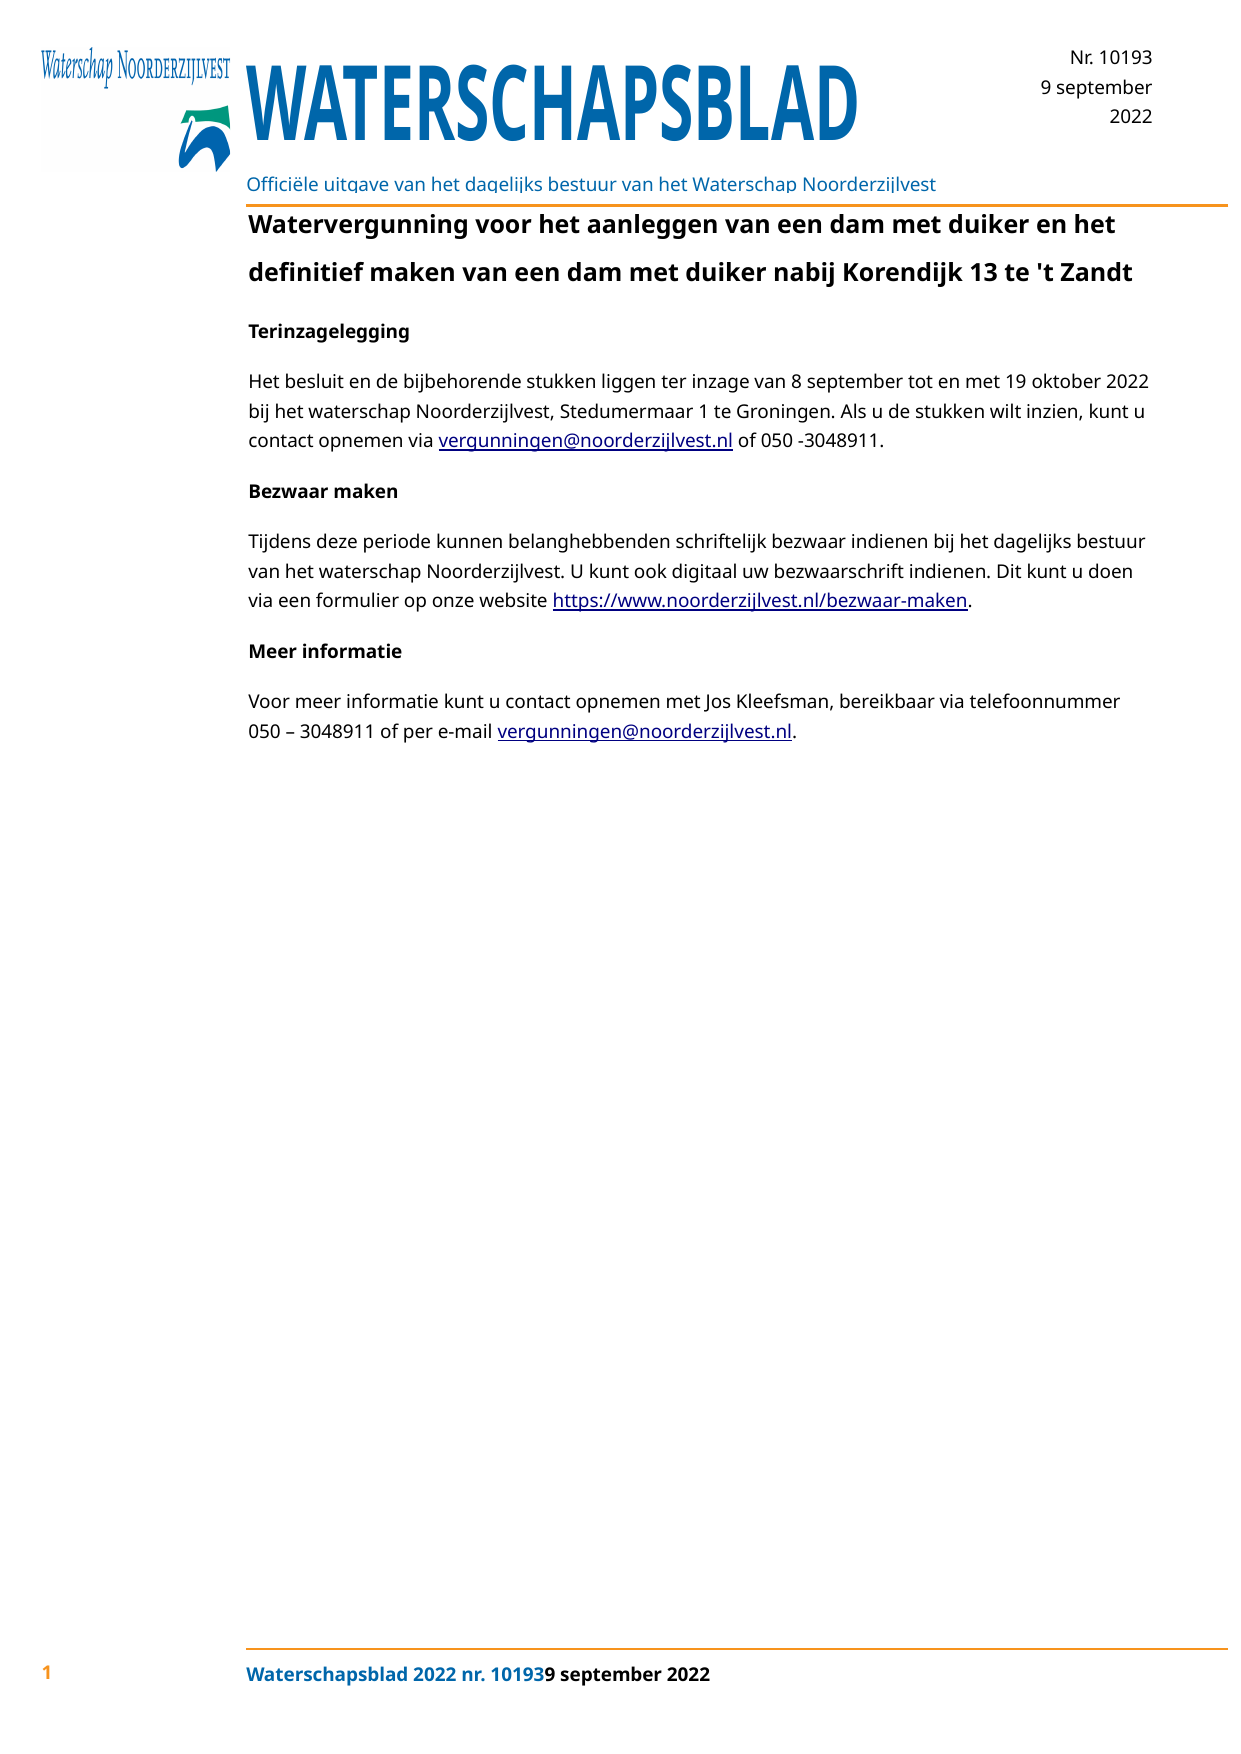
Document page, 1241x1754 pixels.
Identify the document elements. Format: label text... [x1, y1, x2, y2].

text Voor meer informatie kunt u contact opnemen met Jos Kleefsman, bereikbaar via telefoonnummer 050 – 3048911 of per e-mail vergunningen@noorderzijlvest.nl. [248, 688, 1152, 744]
text Het besluit en de bijbehorende stukken liggen ter inzage van 8 september tot en met 19 oktober 2022 bij het waterschap Noorderzijlvest, Stedumermaar 1 te Groningen. Als u de stukken wilt inzien, kunt u contact opnemen via vergunningen@noorderzijlvest.nl of 050 -3048911. [248, 368, 1152, 453]
text Tijdens deze periode kunnen belanghebbenden schriftelijk bezwaar indienen bij het dagelijks bestuur van het waterschap Noorderzijlvest. U kunt ook digitaal uw bezwaarschrift indienen. Dit kunt u doen via een formulier op onze website https://www.noorderzijlvest.nl/bezwaar-maken. [248, 528, 1152, 613]
text Terinzagelegging [248, 318, 1152, 344]
text Bezwaar maken [248, 478, 1152, 504]
text Meer informatie [248, 638, 1152, 664]
picture [41, 47, 231, 172]
text Watervergunning voor het aanleggen van een dam met duiker en het definitief maken van een dam met duiker nabij Korendijk 13 te 't Zandt [248, 207, 1152, 288]
